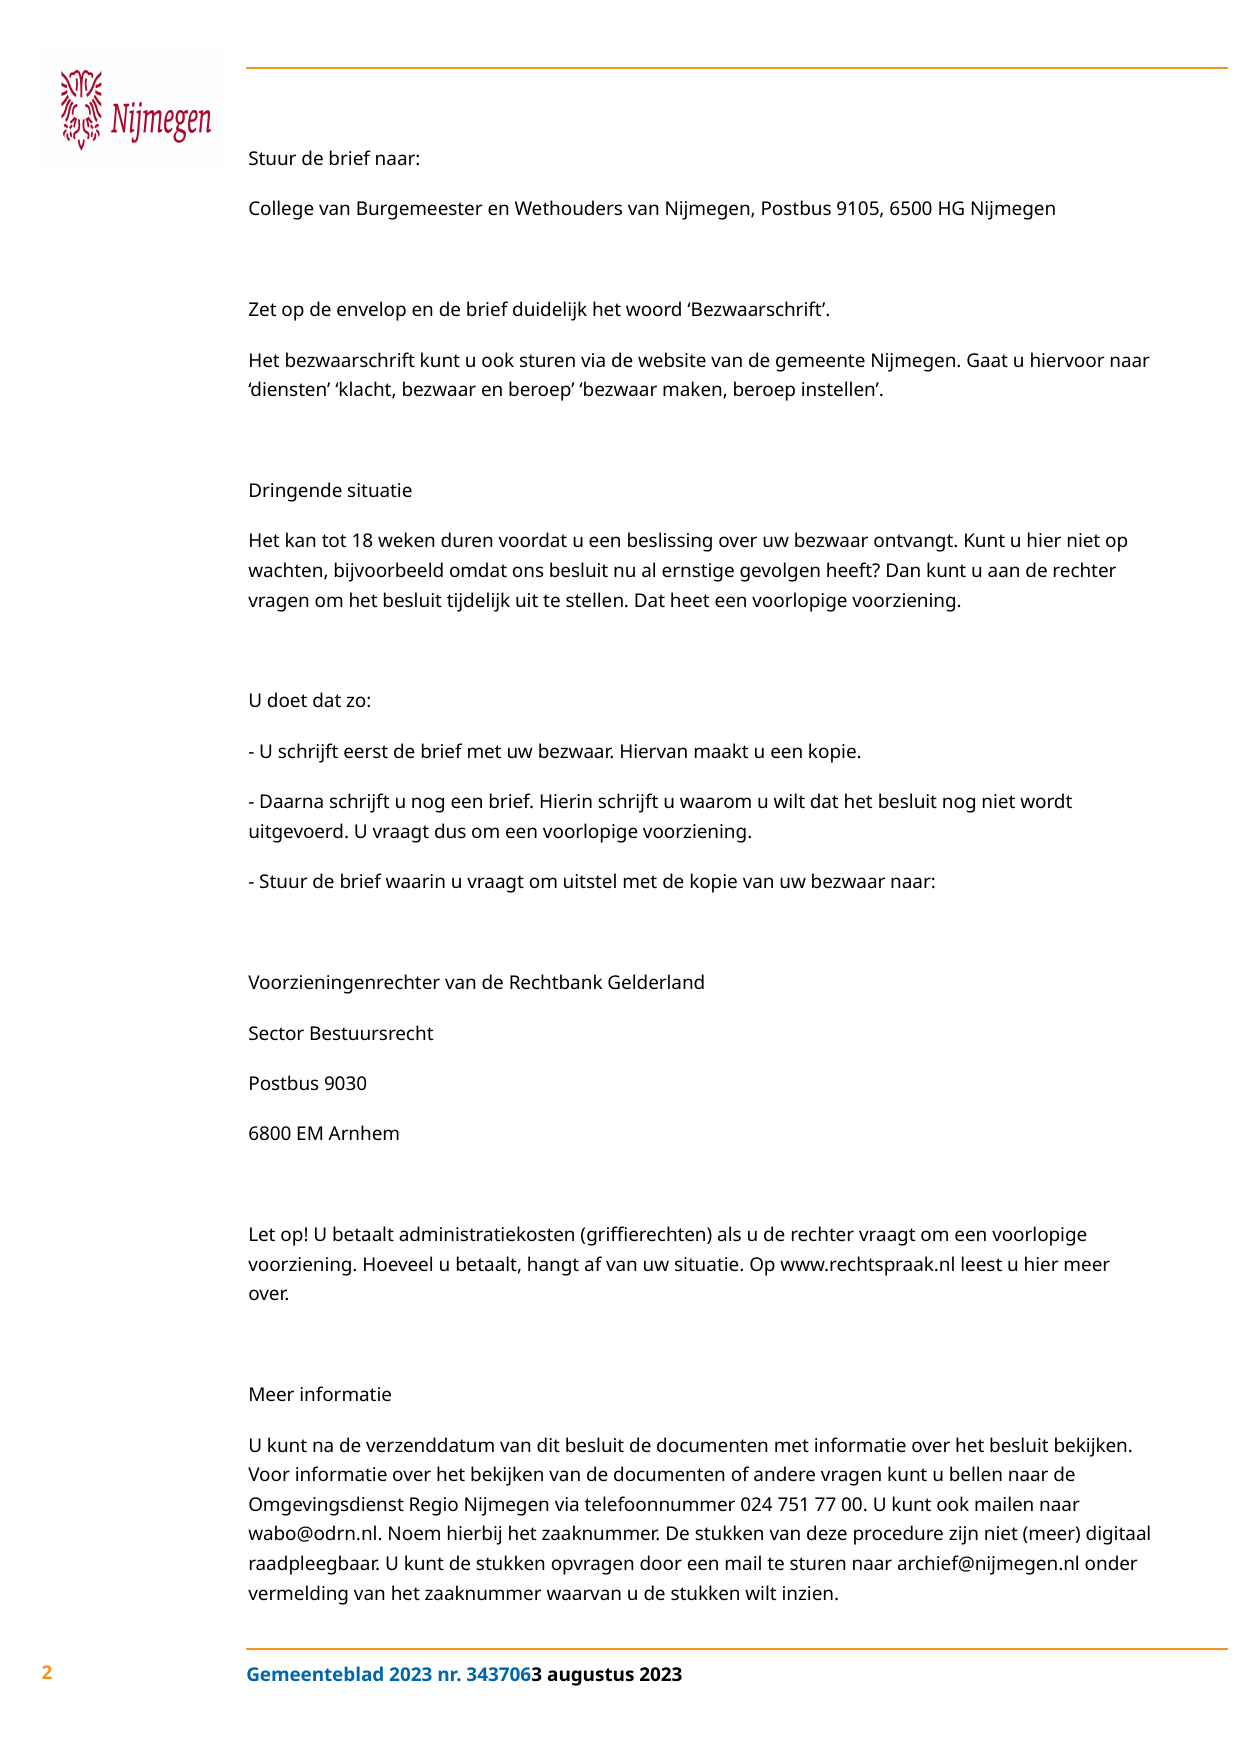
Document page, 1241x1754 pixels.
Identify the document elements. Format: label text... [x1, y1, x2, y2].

text Voorzieningenrechter van de Rechtbank Gelderland [248, 969, 1152, 995]
text Dringende situatie [248, 477, 1152, 503]
text Sector Bestuursrecht [248, 1020, 1152, 1046]
text 6800 EM Arnhem [248, 1121, 1152, 1146]
text Het bezwaarschrift kunt u ook sturen via de website van de gemeente Nijmegen. Gaat u hiervoor naar ‘diensten’ ‘klacht, bezwaar en beroep’ ‘bezwaar maken, beroep instellen’. [248, 347, 1152, 402]
text Meer informatie [248, 1381, 1152, 1407]
picture [41, 47, 231, 172]
text - Daarna schrijft u nog een brief. Hierin schrijft u waarom u wilt dat het besluit nog niet wordt uitgevoerd. U vraagt dus om een voorlopige voorziening. [248, 788, 1152, 844]
text - Stuur de brief waarin u vraagt om uitstel met de kopie van uw bezwaar naar: [248, 868, 1152, 894]
text College van Burgemeester en Wethouders van Nijmegen, Postbus 9105, 6500 HG Nijmegen [248, 196, 1152, 221]
text U doet dat zo: [248, 688, 1152, 713]
text - U schrijft eerst de brief met uw bezwaar. Hiervan maakt u een kopie. [248, 738, 1152, 764]
text U kunt na de verzenddatum van dit besluit de documenten met informatie over het besluit bekijken. Voor informatie over het bekijken van de documenten of andere vragen kunt u bellen naar de Omgevingsdienst Regio Nijmegen via telefoonnummer 024 751 77 00. U kunt ook mailen naar wabo@odrn.nl. Noem hierbij het zaaknummer. De stukken van deze procedure zijn niet (meer) digitaal raadpleegbaar. U kunt de stukken opvragen door een mail te sturen naar archief@nijmegen.nl onder vermelding van het zaaknummer waarvan u de stukken wilt inzien. [248, 1432, 1152, 1606]
text Postbus 9030 [248, 1070, 1152, 1096]
text Let op! U betaalt administratiekosten (griffierechten) als u de rechter vraagt om een voorlopige voorziening. Hoeveel u betaalt, hangt af van uw situatie. Op www.rechtspraak.nl leest u hier meer over. [248, 1221, 1152, 1306]
text Stuur de brief naar: [248, 145, 1152, 171]
text Het kan tot 18 weken duren voordat u een beslissing over uw bezwaar ontvangt. Kunt u hier niet op wachten, bijvoorbeeld omdat ons besluit nu al ernstige gevolgen heeft? Dan kunt u aan de rechter vragen om het besluit tijdelijk uit te stellen. Dat heet een voorlopige voorziening. [248, 528, 1152, 613]
text Zet op de envelop en de brief duidelijk het woord ‘Bezwaarschrift’. [248, 296, 1152, 322]
